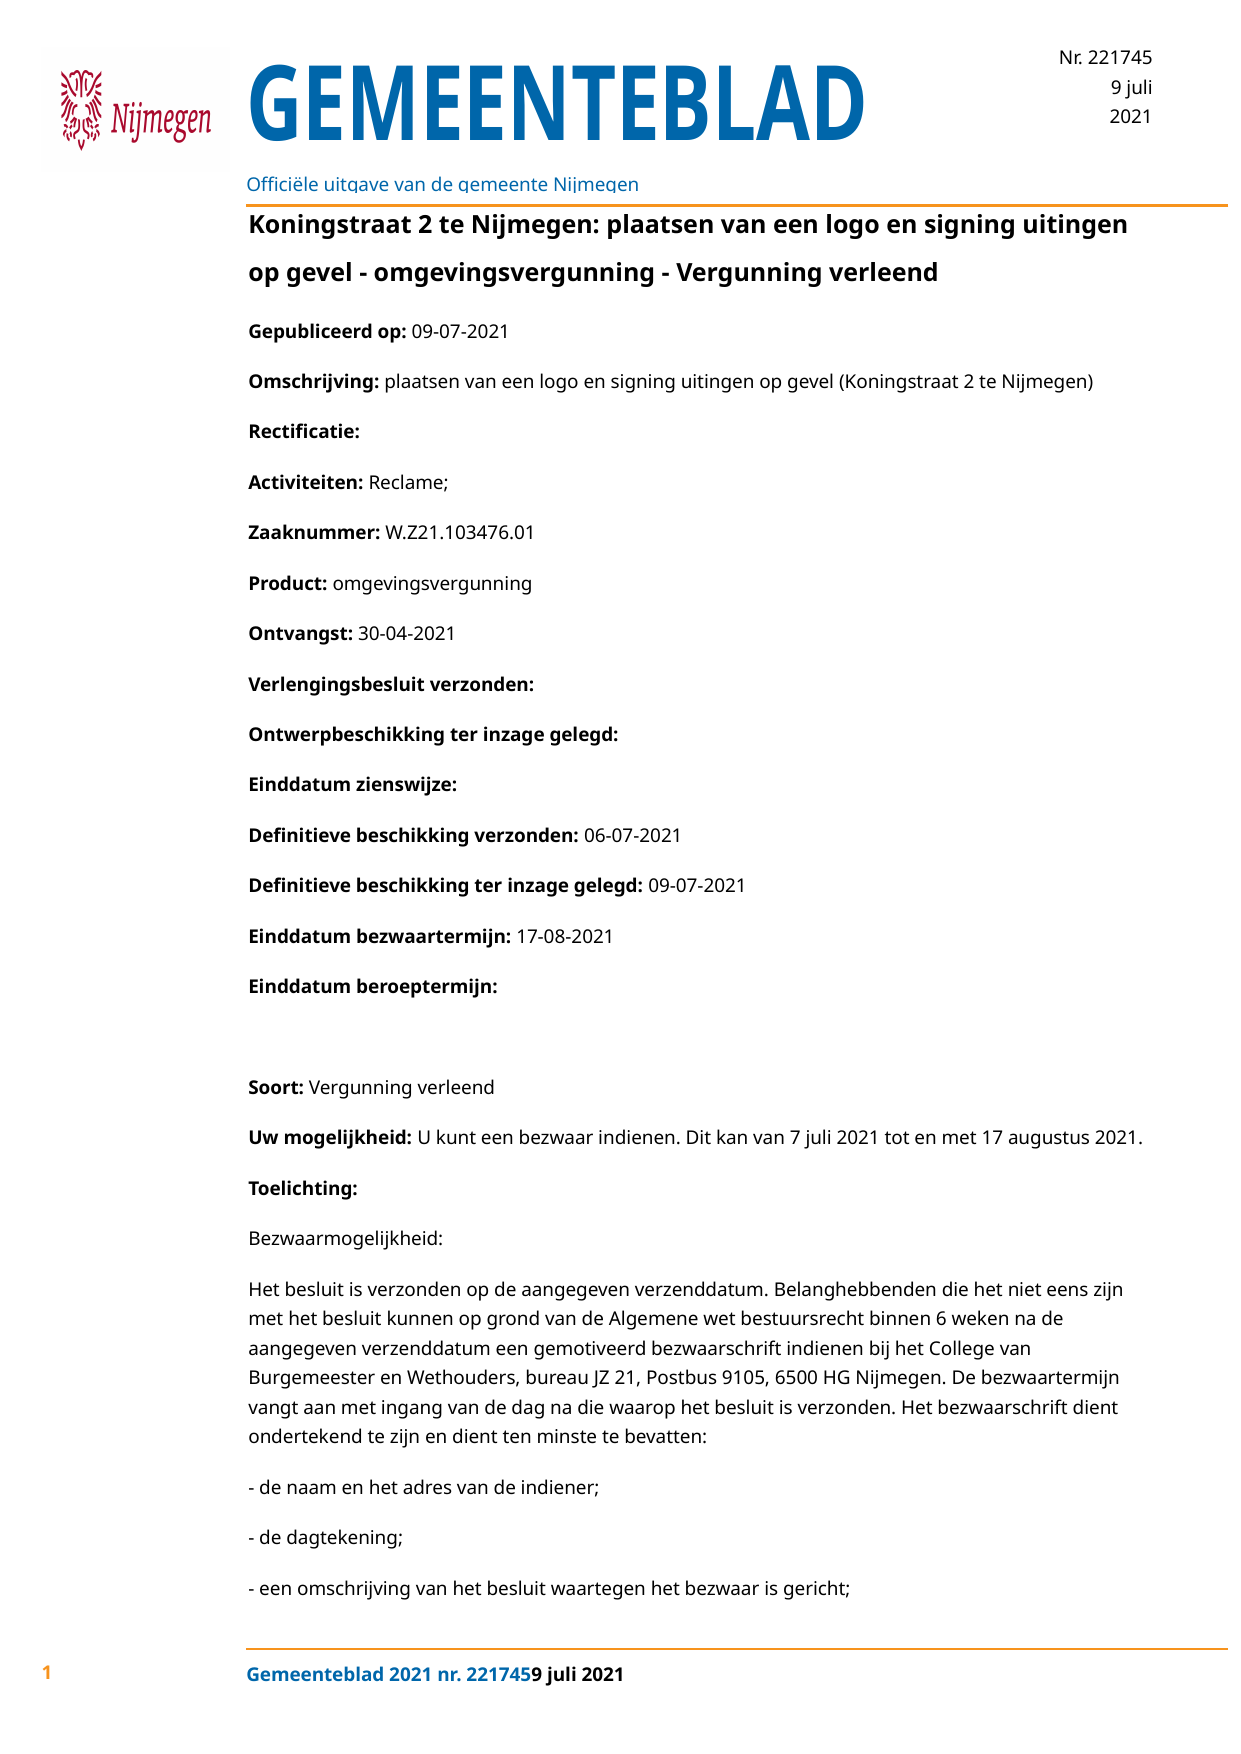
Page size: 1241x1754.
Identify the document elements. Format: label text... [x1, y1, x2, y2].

text Gepubliceerd op: 09-07-2021 [248, 318, 1152, 344]
text Het besluit is verzonden op de aangegeven verzenddatum. Belanghebbenden die het niet eens zijn met het besluit kunnen op grond van de Algemene wet bestuursrecht binnen 6 weken na de aangegeven verzenddatum een gemotiveerd bezwaarschrift indienen bij het College van Burgemeester en Wethouders, bureau JZ 21, Postbus 9105, 6500 HG Nijmegen. De bezwaartermijn vangt aan met ingang van de dag na die waarop het besluit is verzonden. Het bezwaarschrift dient ondertekend te zijn en dient ten minste te bevatten: [248, 1276, 1152, 1449]
text - een omschrijving van het besluit waartegen het bezwaar is gericht; [248, 1575, 1152, 1601]
text Uw mogelijkheid: U kunt een bezwaar indienen. Dit kan van 7 juli 2021 tot en met 17 augustus 2021. [248, 1124, 1152, 1150]
text Definitieve beschikking verzonden: 06-07-2021 [248, 822, 1152, 848]
text Soort: Vergunning verleend [248, 1074, 1152, 1100]
text Einddatum beroeptermijn: [248, 973, 1152, 999]
text Ontwerpbeschikking ter inzage gelegd: [248, 721, 1152, 747]
text Rectificatie: [248, 419, 1152, 444]
text - de naam en het adres van de indiener; [248, 1474, 1152, 1500]
picture [41, 47, 231, 172]
text Product: omgevingsvergunning [248, 570, 1152, 596]
text Ontvangst: 30-04-2021 [248, 620, 1152, 646]
text Einddatum zienswijze: [248, 772, 1152, 797]
text Activiteiten: Reclame; [248, 469, 1152, 495]
text Bezwaarmogelijkheid: [248, 1225, 1152, 1251]
text Verlengingsbesluit verzonden: [248, 671, 1152, 697]
text - de dagtekening; [248, 1524, 1152, 1550]
text Omschrijving: plaatsen van een logo en signing uitingen op gevel (Koningstraat 2 te Nijmegen) [248, 368, 1152, 394]
text Einddatum bezwaartermijn: 17-08-2021 [248, 923, 1152, 949]
text Koningstraat 2 te Nijmegen: plaatsen van een logo en signing uitingen op gevel - omgevingsvergunning - Vergunning verleend [248, 207, 1152, 288]
text Zaaknummer: W.Z21.103476.01 [248, 519, 1152, 545]
text Toelichting: [248, 1175, 1152, 1201]
text Definitieve beschikking ter inzage gelegd: 09-07-2021 [248, 872, 1152, 898]
